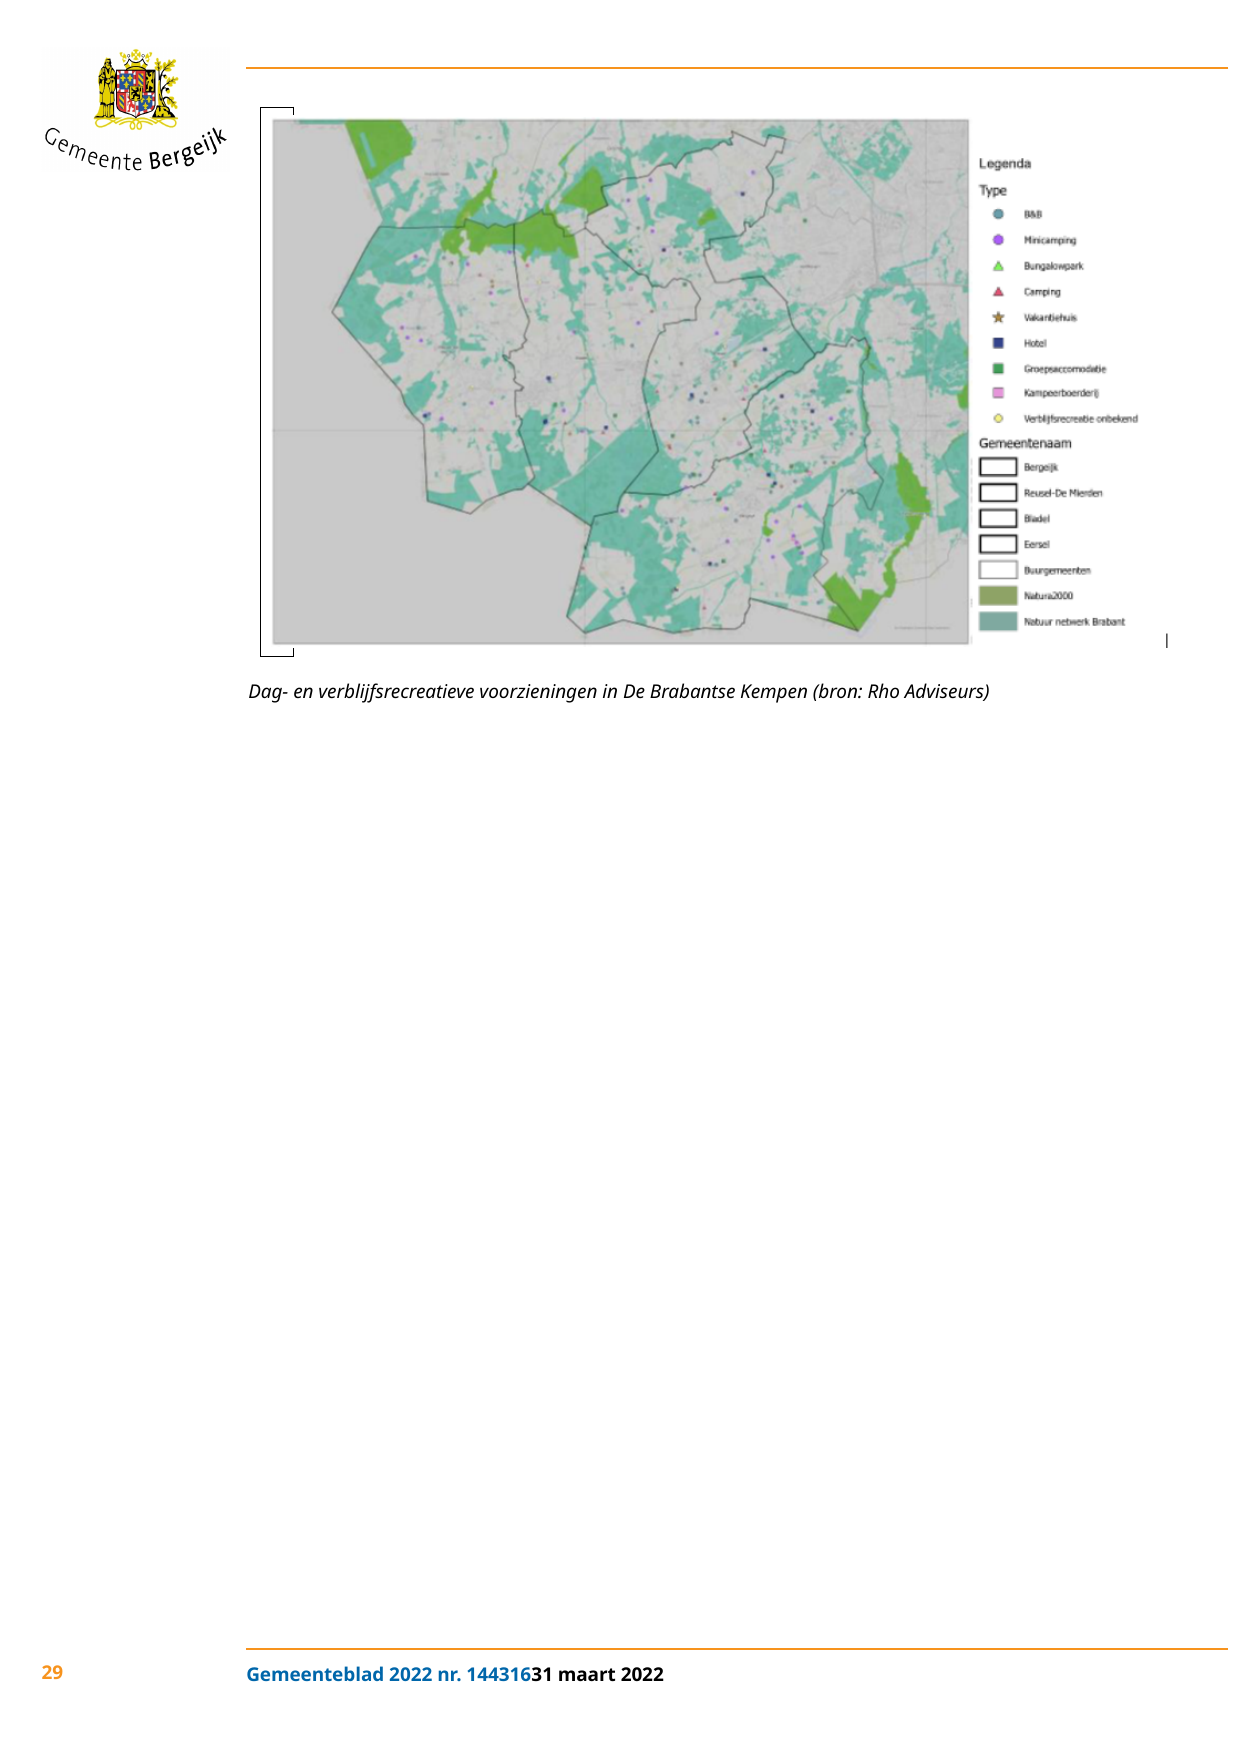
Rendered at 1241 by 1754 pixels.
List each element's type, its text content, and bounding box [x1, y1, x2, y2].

picture [268, 115, 1173, 648]
picture [41, 47, 231, 172]
text Dag- en verblijfsrecreatieve voorzieningen in De Brabantse Kempen (bron: Rho Adviseurs) [248, 678, 1152, 703]
